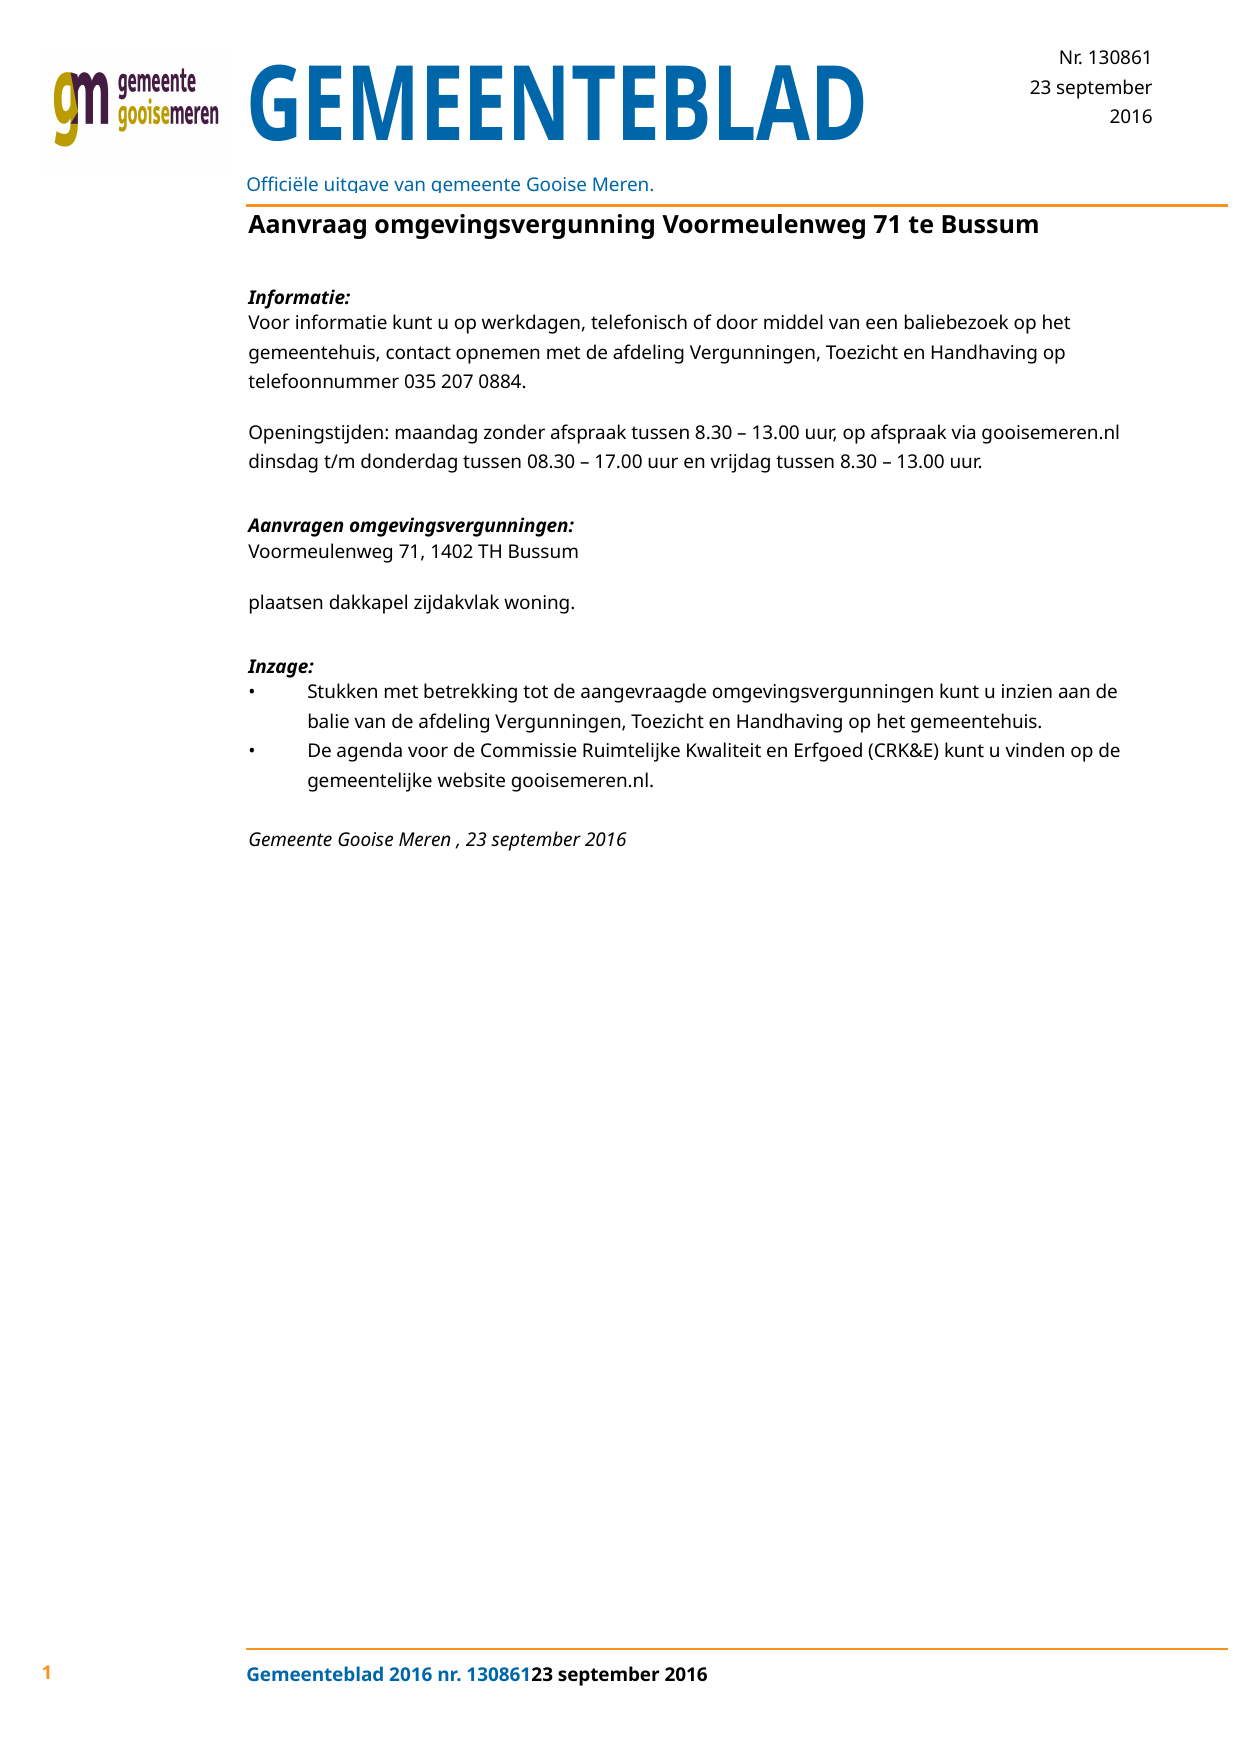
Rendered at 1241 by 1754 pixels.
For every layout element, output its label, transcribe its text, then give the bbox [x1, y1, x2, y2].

text Inzage: [248, 653, 1152, 678]
text Aanvraag omgevingsvergunning Voormeulenweg 71 te Bussum [248, 207, 1152, 241]
text plaatsen dakkapel zijdakvlak woning. [248, 589, 1152, 614]
list De agenda voor de Commissie Ruimtelijke Kwaliteit en Erfgoed (CRK&E) kunt u vinden op de gemeentelijke website gooisemeren.nl. [248, 738, 1152, 793]
text Informatie: [248, 284, 1152, 309]
text Gemeente Gooise Meren , 23 september 2016 [248, 826, 1152, 852]
text Aanvragen omgevingsvergunningen: [248, 513, 1152, 538]
text Voormeulenweg 71, 1402 TH Bussum [248, 538, 1152, 564]
list Stukken met betrekking tot de aangevraagde omgevingsvergunningen kunt u inzien aan de balie van de afdeling Vergunningen, Toezicht en Handhaving op het gemeentehuis. [248, 678, 1152, 734]
text Voor informatie kunt u op werkdagen, telefonisch of door middel van een baliebezoek op het gemeentehuis, contact opnemen met de afdeling Vergunningen, Toezicht en Handhaving op telefoonnummer 035 207 0884. [248, 309, 1152, 394]
picture [41, 47, 231, 172]
text Openingstijden: maandag zonder afspraak tussen 8.30 – 13.00 uur, op afspraak via gooisemeren.nl dinsdag t/m donderdag tussen 08.30 – 17.00 uur en vrijdag tussen 8.30 – 13.00 uur. [248, 419, 1152, 474]
